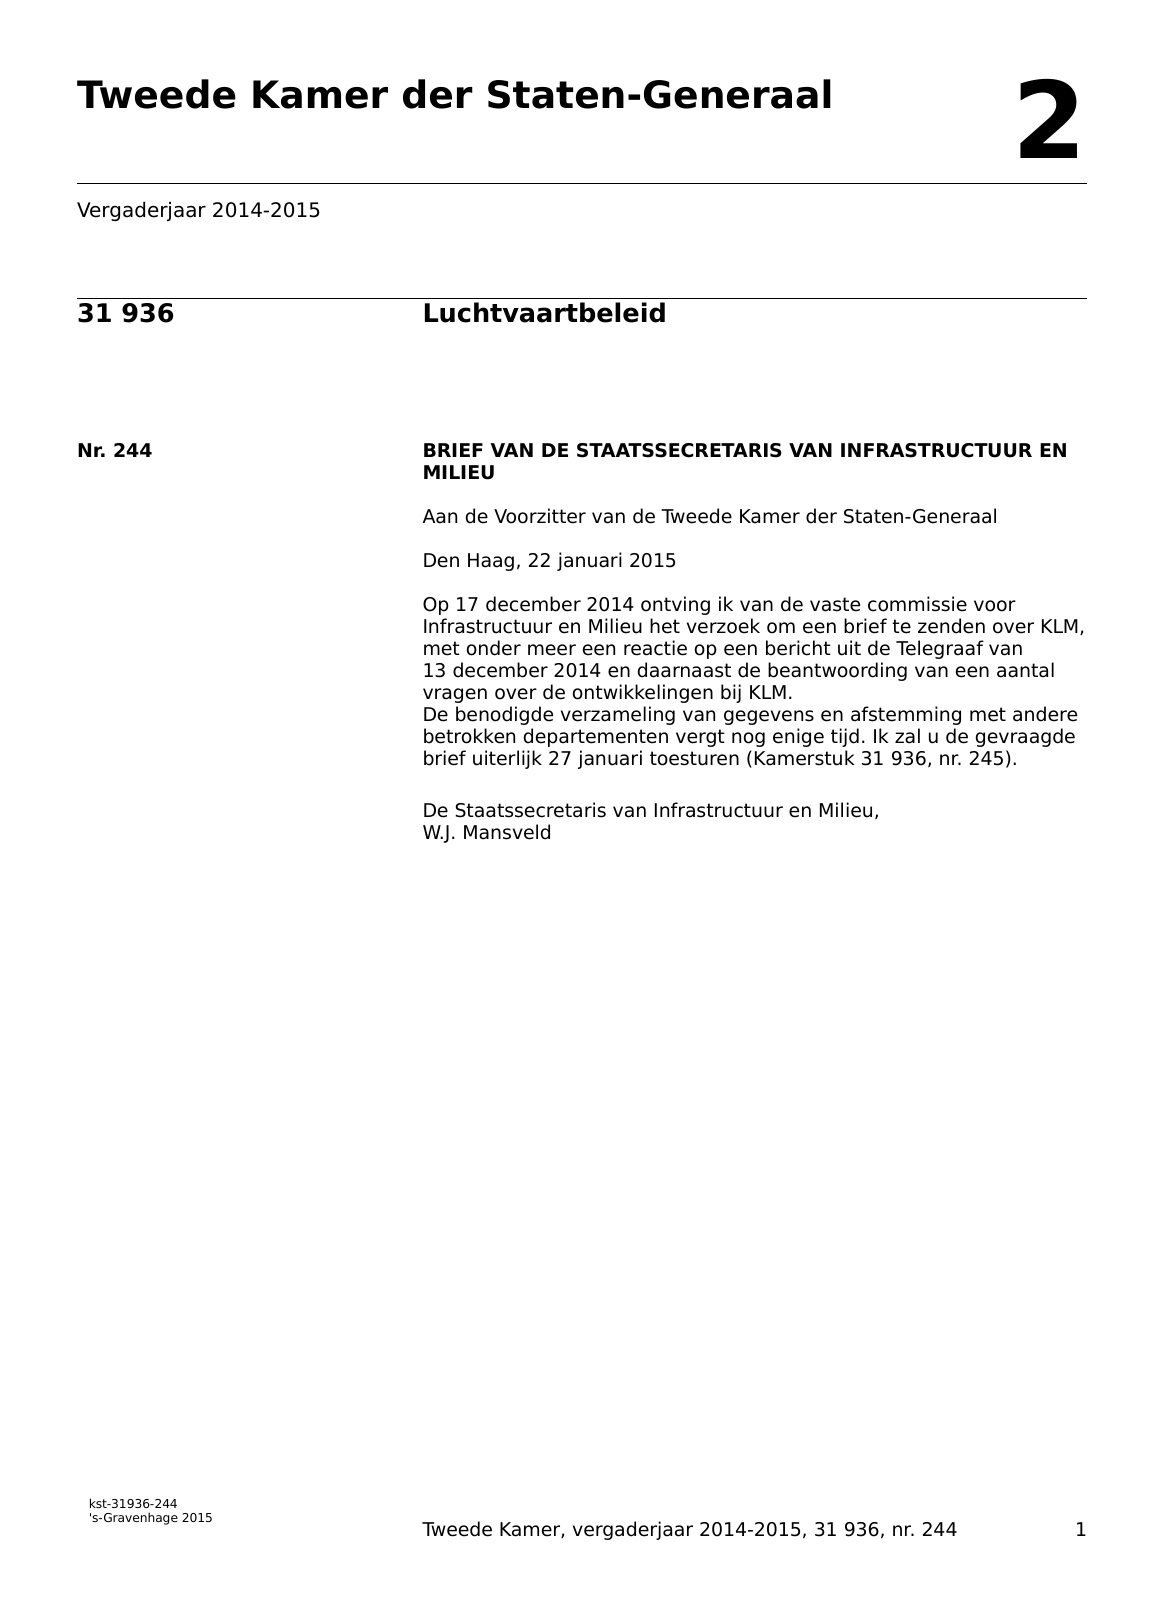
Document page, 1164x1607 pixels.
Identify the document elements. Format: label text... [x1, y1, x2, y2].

table_cell Vergaderjaar 2014-2015 [77, 184, 1087, 298]
text De Staatssecretaris van Infrastructuur en Milieu, W.J. Mansveld [422, 800, 1087, 844]
table_header Tweede Kamer der Staten-Generaal [77, 59, 886, 183]
text 's-Gravenhage 2015 [88, 1511, 323, 1525]
subtitle 31 936 Luchtvaartbeleid [77, 299, 1087, 329]
text Op 17 december 2014 ontving ik van de vaste commissie voor Infrastructuur en Milieu het verzoek om een brief te zenden over KLM, met onder meer een reactie op een bericht uit de Telegraaf van 13 december 2014 en daarnaast de beantwoording van een aantal vragen over de ontwikkelingen bij KLM. [422, 594, 1087, 704]
table_header 2 [886, 59, 1087, 183]
text Den Haag, 22 januari 2015 [422, 550, 1087, 572]
text kst-31936-244 [88, 1497, 323, 1511]
text Aan de Voorzitter van de Tweede Kamer der Staten-Generaal [422, 506, 1087, 528]
subtitle Nr. 244 BRIEF VAN DE STAATSSECRETARIS VAN INFRASTRUCTUUR EN MILIEU [77, 440, 1087, 484]
text De benodigde verzameling van gegevens en afstemming met andere betrokken departementen vergt nog enige tijd. Ik zal u de gevraagde brief uiterlijk 27 januari toesturen (Kamerstuk 31 936, nr. 245). [422, 704, 1087, 770]
